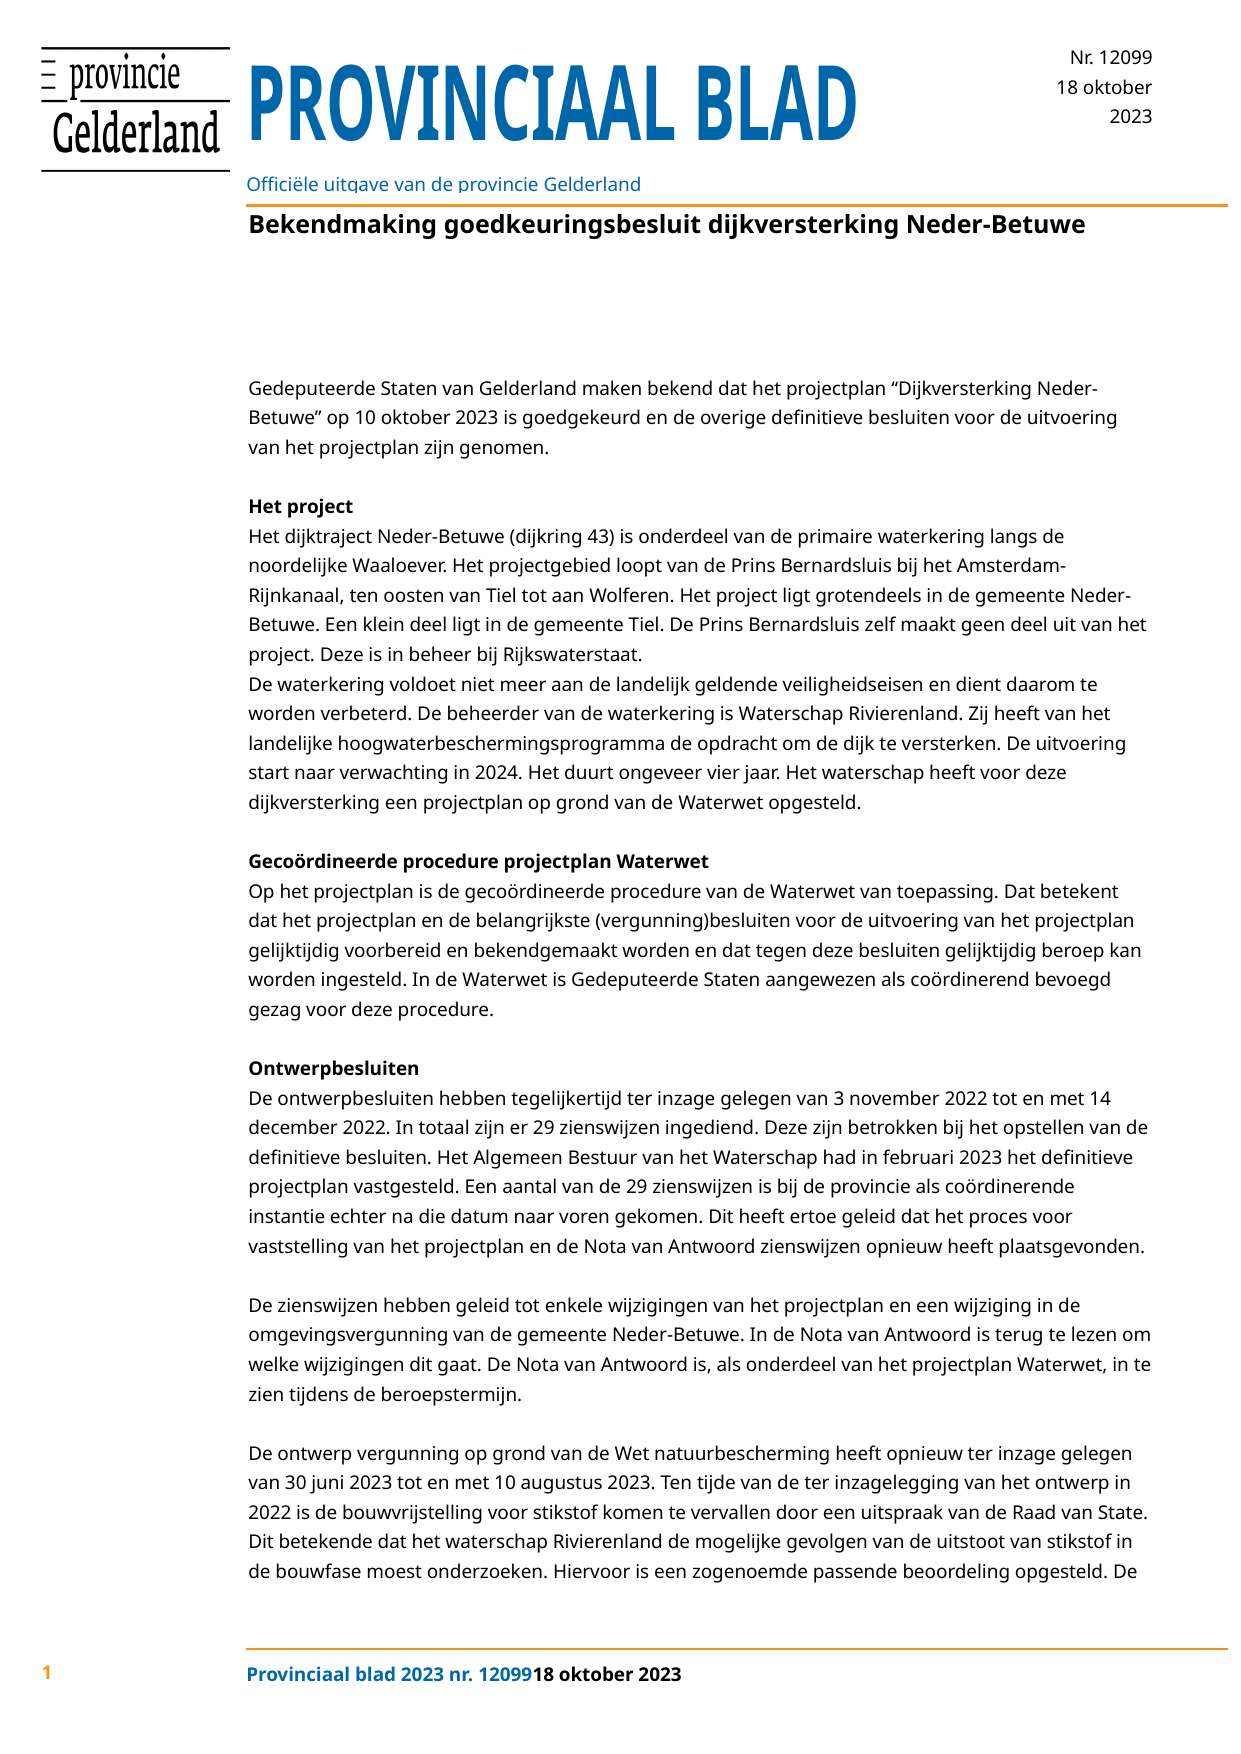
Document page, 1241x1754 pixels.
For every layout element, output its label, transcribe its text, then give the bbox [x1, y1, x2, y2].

text Bekendmaking goedkeuringsbesluit dijkversterking Neder-Betuwe [248, 207, 1152, 241]
text De ontwerpbesluiten hebben tegelijkertijd ter inzage gelegen van 3 november 2022 tot en met 14 december 2022. In totaal zijn er 29 zienswijzen ingediend. Deze zijn betrokken bij het opstellen van de definitieve besluiten. Het Algemeen Bestuur van het Waterschap had in februari 2023 het definitieve projectplan vastgesteld. Een aantal van de 29 zienswijzen is bij de provincie als coördinerende instantie echter na die datum naar voren gekomen. Dit heeft ertoe geleid dat het proces voor vaststelling van het projectplan en de Nota van Antwoord zienswijzen opnieuw heeft plaatsgevonden. [248, 1085, 1152, 1258]
text Ontwerpbesluiten [248, 1055, 1152, 1081]
text Gecoördineerde procedure projectplan Waterwet [248, 848, 1152, 874]
text De ontwerp vergunning op grond van de Wet natuurbescherming heeft opnieuw ter inzage gelegen van 30 juni 2023 tot en met 10 augustus 2023. Ten tijde van de ter inzagelegging van het ontwerp in 2022 is de bouwvrijstelling voor stikstof komen te vervallen door een uitspraak van de Raad van State. Dit betekende dat het waterschap Rivierenland de mogelijke gevolgen van de uitstoot van stikstof in de bouwfase moest onderzoeken. Hiervoor is een zogenoemde passende beoordeling opgesteld. De [248, 1440, 1152, 1584]
text Het dijktraject Neder-Betuwe (dijkring 43) is onderdeel van de primaire waterkering langs de noordelijke Waaloever. Het projectgebied loopt van de Prins Bernardsluis bij het Amsterdam-Rijnkanaal, ten oosten van Tiel tot aan Wolferen. Het project ligt grotendeels in de gemeente Neder-Betuwe. Een klein deel ligt in de gemeente Tiel. De Prins Bernardsluis zelf maakt geen deel uit van het project. Deze is in beheer bij Rijkswaterstaat. [248, 523, 1152, 667]
text De waterkering voldoet niet meer aan de landelijk geldende veiligheidseisen en dient daarom te worden verbeterd. De beheerder van de waterkering is Waterschap Rivierenland. Zij heeft van het landelijke hoogwaterbeschermingsprogramma de opdracht om de dijk te versterken. De uitvoering start naar verwachting in 2024. Het duurt ongeveer vier jaar. Het waterschap heeft voor deze dijkversterking een projectplan op grond van de Waterwet opgesteld. [248, 671, 1152, 815]
text Gedeputeerde Staten van Gelderland maken bekend dat het projectplan “Dijkversterking Neder-Betuwe” op 10 oktober 2023 is goedgekeurd en de overige definitieve besluiten voor de uitvoering van het projectplan zijn genomen. [248, 375, 1152, 460]
text Het project [248, 493, 1152, 519]
text De zienswijzen hebben geleid tot enkele wijzigingen van het projectplan en een wijziging in de omgevingsvergunning van de gemeente Neder-Betuwe. In de Nota van Antwoord is terug te lezen om welke wijzigingen dit gaat. De Nota van Antwoord is, als onderdeel van het projectplan Waterwet, in te zien tijdens de beroepstermijn. [248, 1292, 1152, 1406]
picture [41, 47, 231, 172]
text Op het projectplan is de gecoördineerde procedure van de Waterwet van toepassing. Dat betekent dat het projectplan en de belangrijkste (vergunning)besluiten voor de uitvoering van het projectplan gelijktijdig voorbereid en bekendgemaakt worden en dat tegen deze besluiten gelijktijdig beroep kan worden ingesteld. In de Waterwet is Gedeputeerde Staten aangewezen als coördinerend bevoegd gezag voor deze procedure. [248, 878, 1152, 1022]
